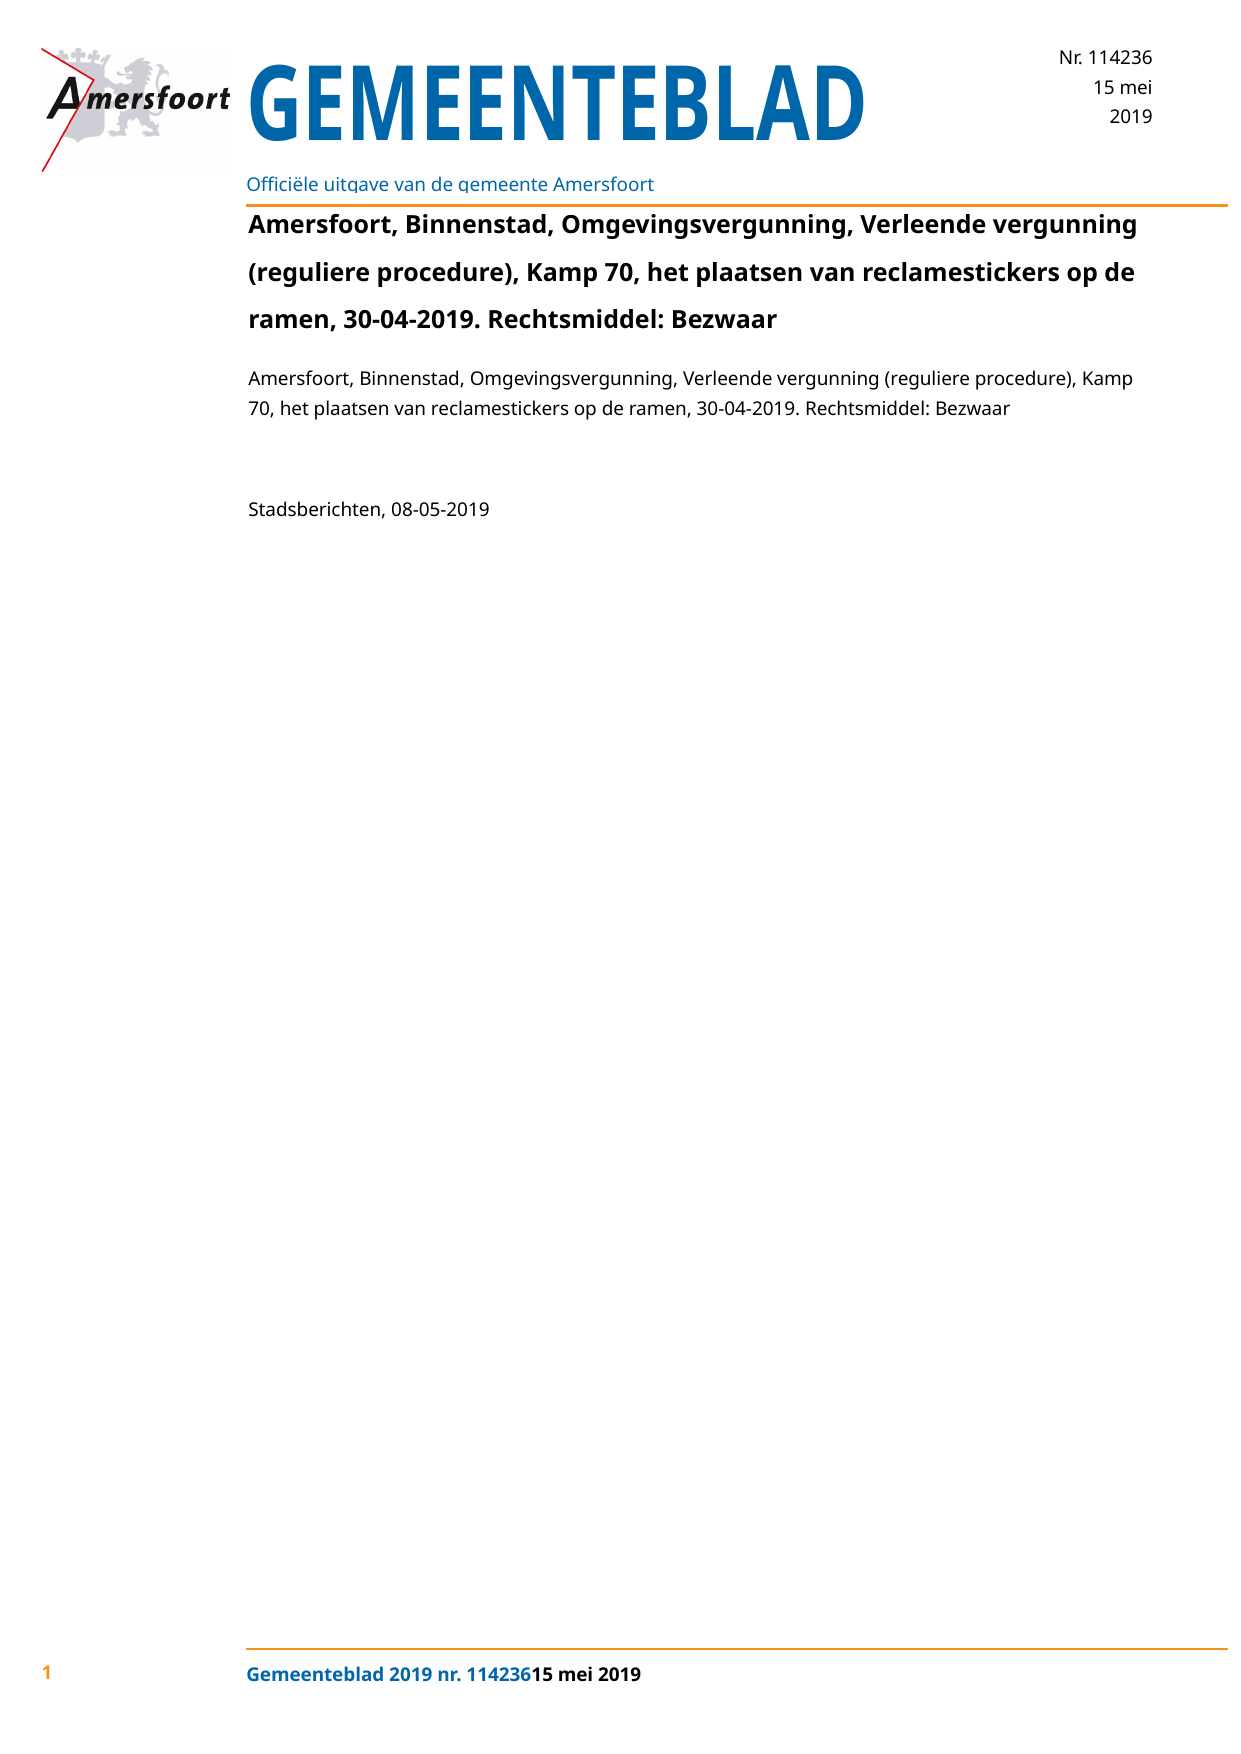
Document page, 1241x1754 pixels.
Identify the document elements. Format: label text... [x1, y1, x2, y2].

text Amersfoort, Binnenstad, Omgevingsvergunning, Verleende vergunning (reguliere procedure), Kamp 70, het plaatsen van reclamestickers op de ramen, 30-04-2019. Rechtsmiddel: Bezwaar [248, 207, 1152, 336]
text Amersfoort, Binnenstad, Omgevingsvergunning, Verleende vergunning (reguliere procedure), Kamp 70, het plaatsen van reclamestickers op de ramen, 30-04-2019. Rechtsmiddel: Bezwaar [248, 366, 1152, 421]
picture [41, 47, 231, 172]
text Stadsberichten, 08-05-2019 [248, 496, 1152, 522]
